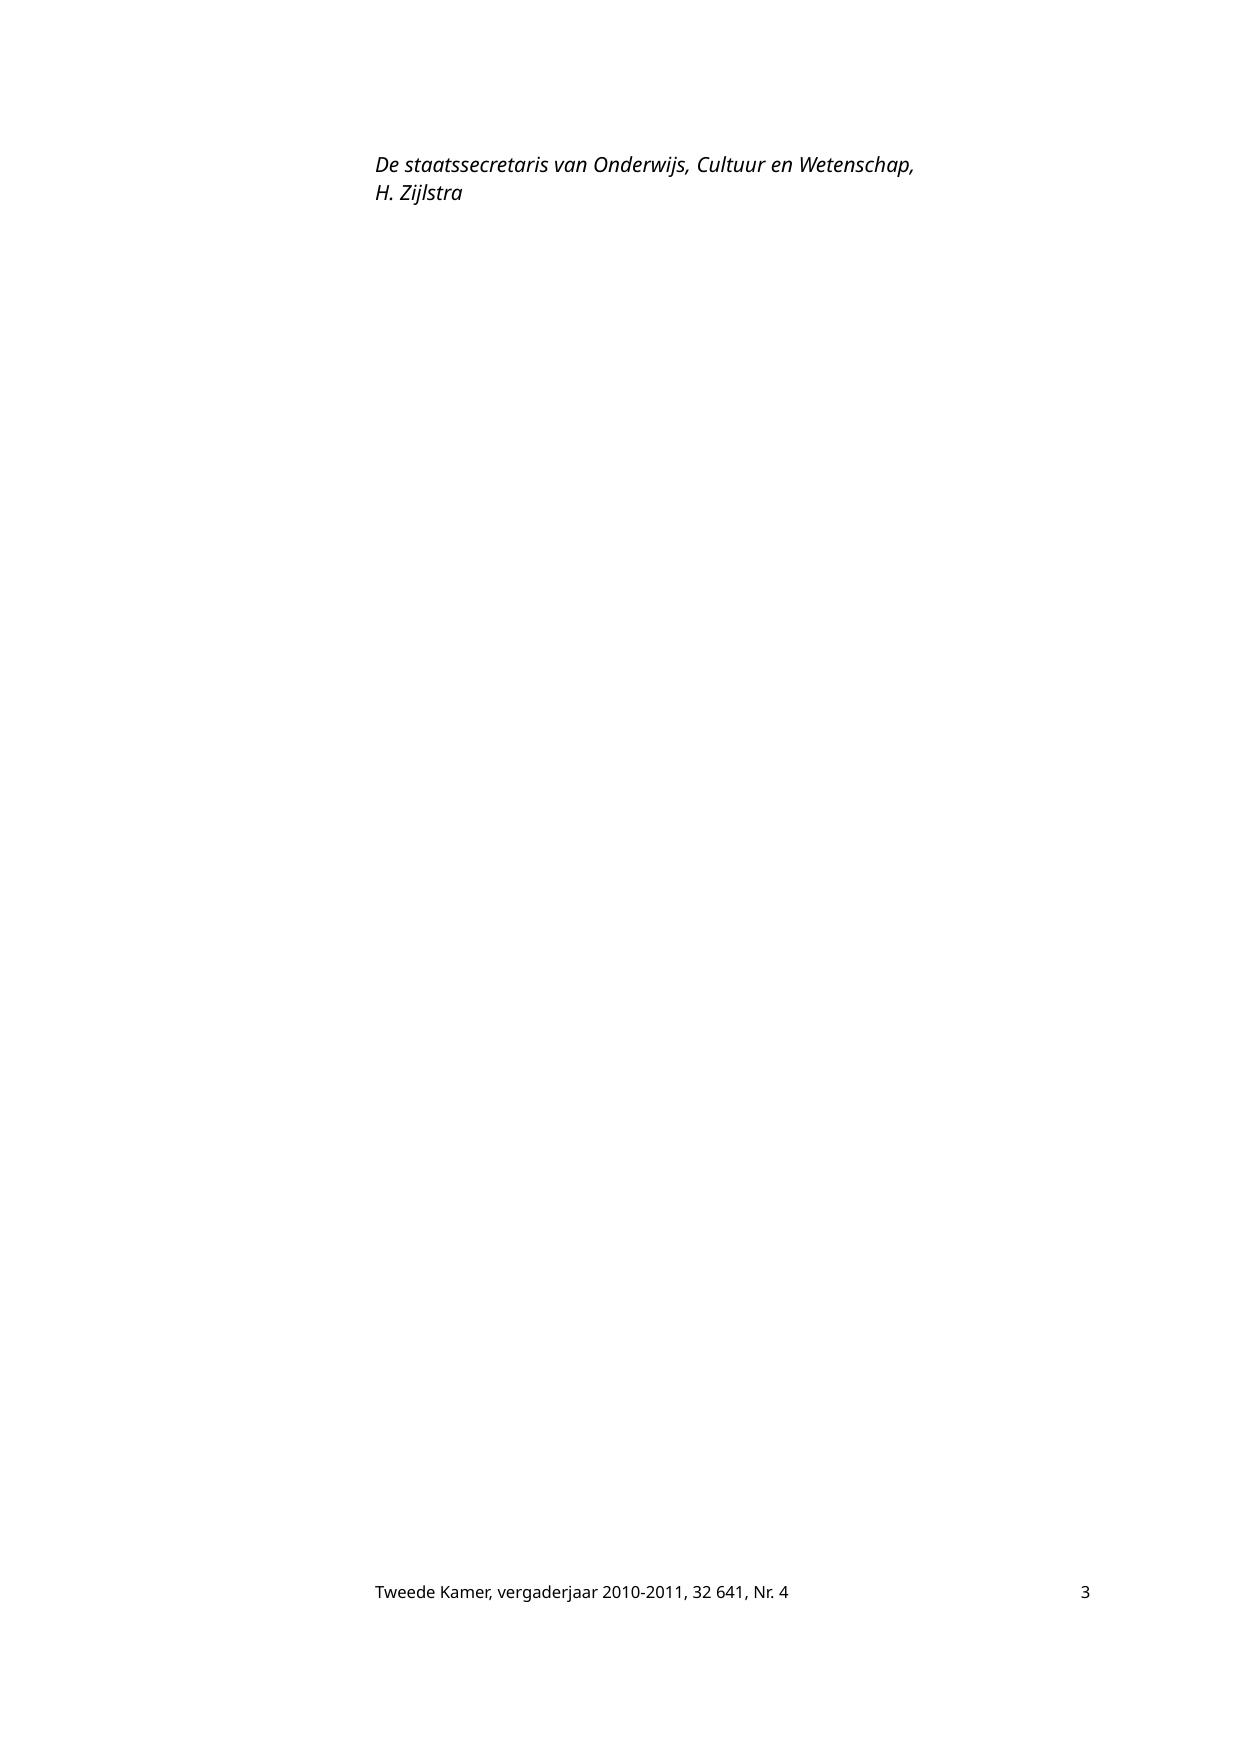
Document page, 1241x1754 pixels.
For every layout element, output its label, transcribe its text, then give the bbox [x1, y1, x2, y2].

text De staatssecretaris van Onderwijs, Cultuur en Wetenschap, [375, 150, 1090, 178]
text H. Zijlstra [375, 178, 1090, 207]
